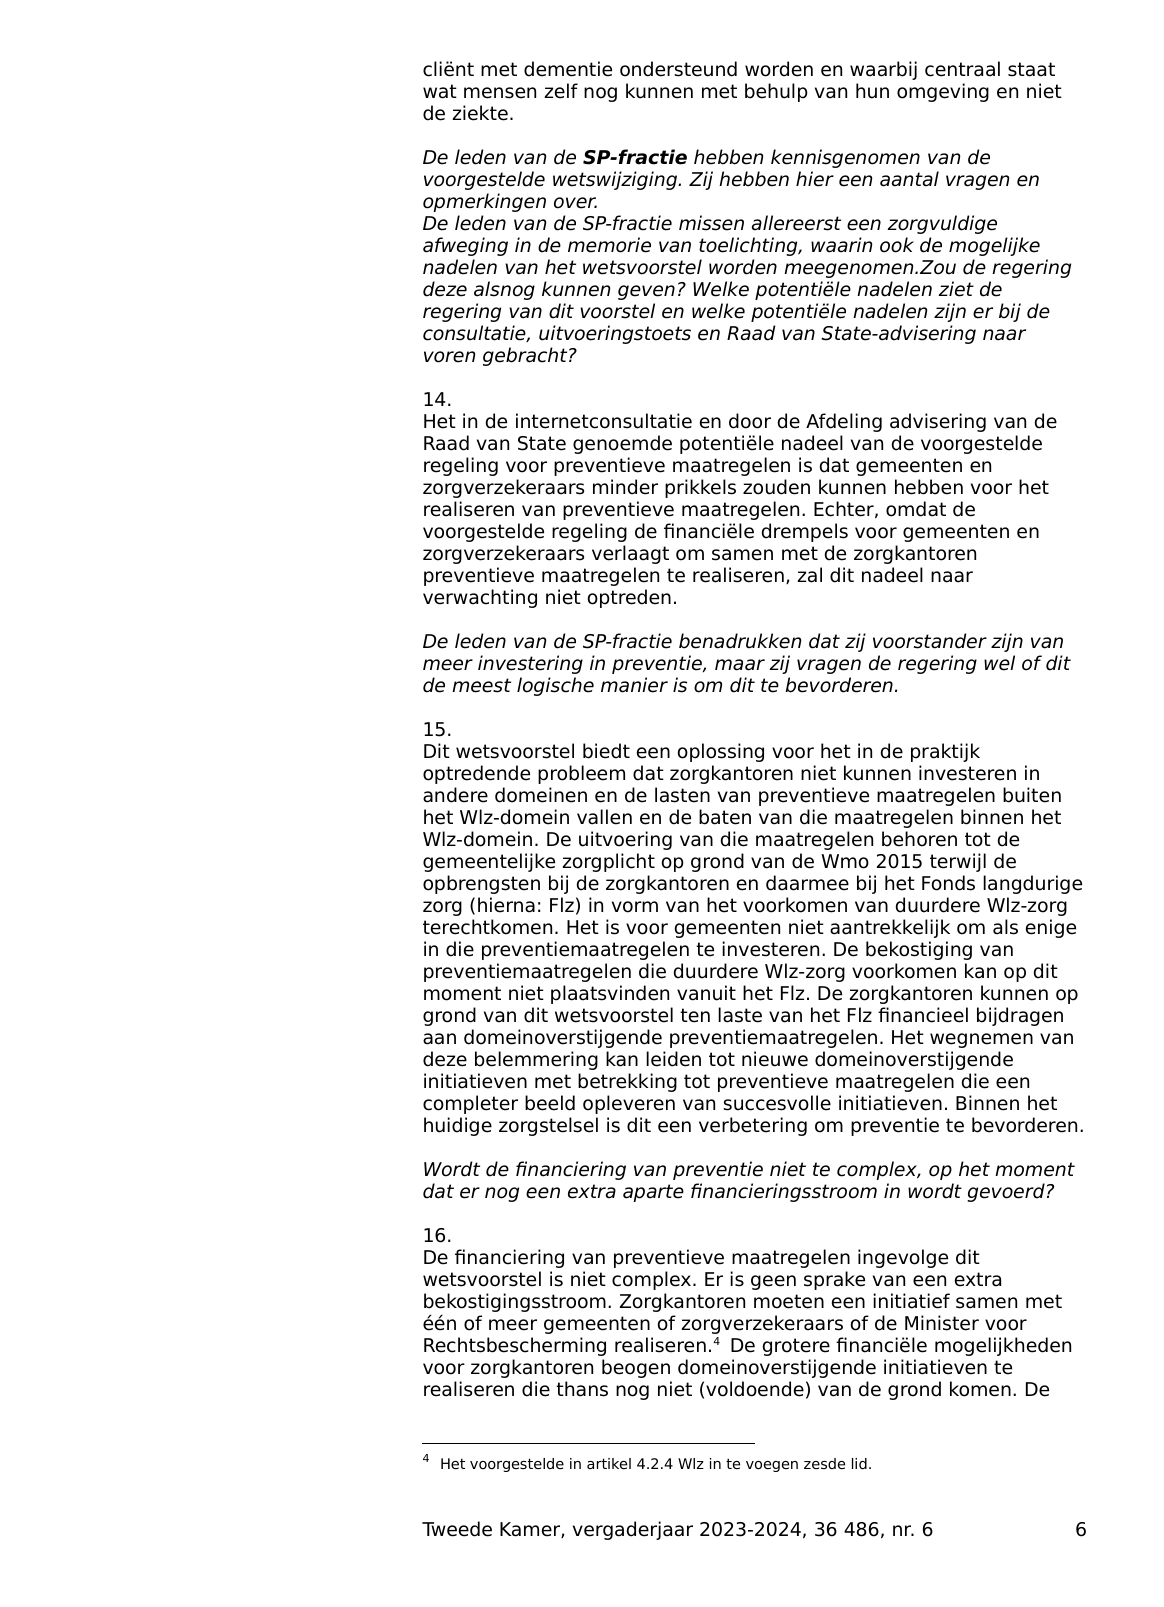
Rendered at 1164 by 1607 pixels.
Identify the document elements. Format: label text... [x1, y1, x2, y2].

text 14. [422, 389, 1087, 411]
text De leden van de SP-fractie benadrukken dat zij voorstander zijn van meer investering in preventie, maar zij vragen de regering wel of dit de meest logische manier is om dit te bevorderen. [422, 631, 1087, 697]
text De leden van de SP-fractie missen allereerst een zorgvuldige afweging in de memorie van toelichting, waarin ook de mogelijke nadelen van het wetsvoorstel worden meegenomen.Zou de regering deze alsnog kunnen geven? Welke potentiële nadelen ziet de regering van dit voorstel en welke potentiële nadelen zijn er bij de consultatie, uitvoeringstoets en Raad van State-advisering naar voren gebracht? [422, 213, 1087, 367]
text Het in de internetconsultatie en door de Afdeling advisering van de Raad van State genoemde potentiële nadeel van de voorgestelde regeling voor preventieve maatregelen is dat gemeenten en zorgverzekeraars minder prikkels zouden kunnen hebben voor het realiseren van preventieve maatregelen. Echter, omdat de voorgestelde regeling de financiële drempels voor gemeenten en zorgverzekeraars verlaagt om samen met de zorgkantoren preventieve maatregelen te realiseren, zal dit nadeel naar verwachting niet optreden. [422, 411, 1087, 609]
text Wordt de financiering van preventie niet te complex, op het moment dat er nog een extra aparte financieringsstroom in wordt gevoerd? [422, 1159, 1087, 1203]
text 15. [422, 719, 1087, 741]
text Het voorgestelde in artikel 4.2.4 Wlz in te voegen zesde lid. [422, 1452, 1087, 1474]
text Dit wetsvoorstel biedt een oplossing voor het in de praktijk optredende probleem dat zorgkantoren niet kunnen investeren in andere domeinen en de lasten van preventieve maatregelen buiten het Wlz-domein vallen en de baten van die maatregelen binnen het Wlz-domein. De uitvoering van die maatregelen behoren tot de gemeentelijke zorgplicht op grond van de Wmo 2015 terwijl de opbrengsten bij de zorgkantoren en daarmee bij het Fonds langdurige zorg (hierna: Flz) in vorm van het voorkomen van duurdere Wlz-zorg terechtkomen. Het is voor gemeenten niet aantrekkelijk om als enige in die preventiemaatregelen te investeren. De bekostiging van preventiemaatregelen die duurdere Wlz-zorg voorkomen kan op dit moment niet plaatsvinden vanuit het Flz. De zorgkantoren kunnen op grond van dit wetsvoorstel ten laste van het Flz financieel bijdragen aan domeinoverstijgende preventiemaatregelen. Het wegnemen van deze belemmering kan leiden tot nieuwe domeinoverstijgende initiatieven met betrekking tot preventieve maatregelen die een completer beeld opleveren van succesvolle initiatieven. Binnen het huidige zorgstelsel is dit een verbetering om preventie te bevorderen. [422, 741, 1087, 1137]
text 16. [422, 1225, 1087, 1247]
text De leden van de SP-fractie hebben kennisgenomen van de voorgestelde wetswijziging. Zij hebben hier een aantal vragen en opmerkingen over. [422, 147, 1087, 213]
text cliënt met dementie ondersteund worden en waarbij centraal staat wat mensen zelf nog kunnen met behulp van hun omgeving en niet de ziekte. [422, 59, 1087, 125]
text De financiering van preventieve maatregelen ingevolge dit wetsvoorstel is niet complex. Er is geen sprake van een extra bekostigingsstroom. Zorgkantoren moeten een initiatief samen met één of meer gemeenten of zorgverzekeraars of de Minister voor Rechtsbescherming realiseren. De grotere financiële mogelijkheden voor zorgkantoren beogen domeinoverstijgende initiatieven te realiseren die thans nog niet (voldoende) van de grond komen. De [422, 1247, 1087, 1401]
